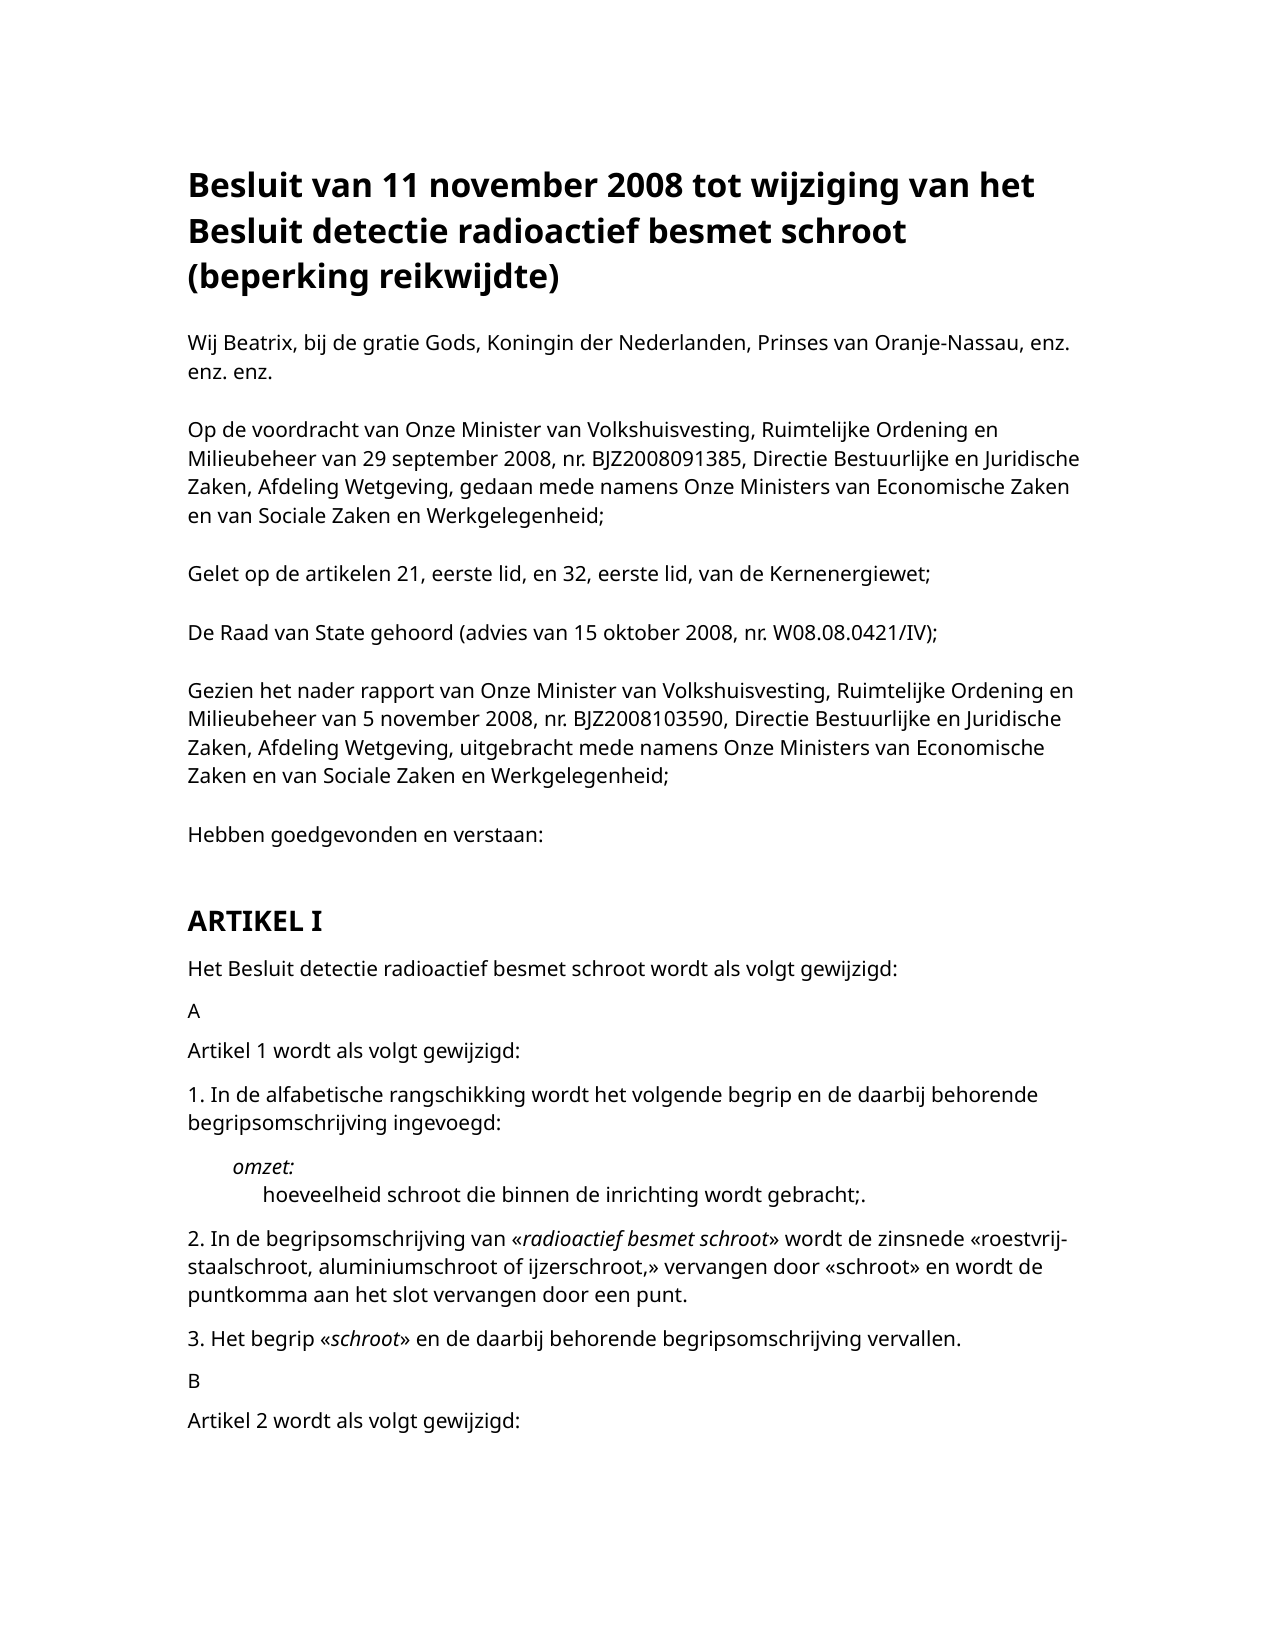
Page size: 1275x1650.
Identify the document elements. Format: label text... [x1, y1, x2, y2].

text Gelet op de artikelen 21, eerste lid, en 32, eerste lid, van de Kernenergiewet; [187, 559, 1087, 588]
text 2. In de begripsomschrijving van «radioactief besmet schroot» wordt de zinsnede «roestvrij-staalschroot, aluminiumschroot of ijzerschroot,» vervangen door «schroot» en wordt de puntkomma aan het slot vervangen door een punt. [187, 1224, 1087, 1309]
text A [187, 998, 1087, 1025]
text B [187, 1367, 1087, 1394]
text Op de voordracht van Onze Minister van Volkshuisvesting, Ruimtelijke Ordening en Milieubeheer van 29 september 2008, nr. BJZ2008091385, Directie Bestuurlijke en Juridische Zaken, Afdeling Wetgeving, gedaan mede namens Onze Ministers van Economische Zaken en van Sociale Zaken en Werkgelegenheid; [187, 415, 1087, 529]
text Gezien het nader rapport van Onze Minister van Volkshuisvesting, Ruimtelijke Ordening en Milieubeheer van 5 november 2008, nr. BJZ2008103590, Directie Bestuurlijke en Juridische Zaken, Afdeling Wetgeving, uitgebracht mede namens Onze Ministers van Economische Zaken en van Sociale Zaken en Werkgelegenheid; [187, 676, 1087, 790]
text omzet: [232, 1152, 1087, 1180]
text 3. Het begrip «schroot» en de daarbij behorende begripsomschrijving vervallen. [187, 1324, 1087, 1352]
text 1. In de alfabetische rangschikking wordt het volgende begrip en de daarbij behorende begripsomschrijving ingevoegd: [187, 1080, 1087, 1137]
text Artikel 2 wordt als volgt gewijzigd: [187, 1406, 1087, 1435]
text Hebben goedgevonden en verstaan: [187, 820, 1087, 848]
text Wij Beatrix, bij de gratie Gods, Koningin der Nederlanden, Prinses van Oranje-Nassau, enz. enz. enz. [187, 328, 1087, 385]
subtitle ARTIKEL I [187, 901, 1087, 939]
subtitle Besluit van 11 november 2008 tot wijziging van het Besluit detectie radioactief besmet schroot (beperking reikwijdte) [187, 162, 1087, 298]
text hoeveelheid schroot die binnen de inrichting wordt gebracht;. [262, 1180, 1087, 1209]
text De Raad van State gehoord (advies van 15 oktober 2008, nr. W08.08.0421/IV); [187, 618, 1087, 646]
text Artikel 1 wordt als volgt gewijzigd: [187, 1037, 1087, 1065]
text Het Besluit detectie radioactief besmet schroot wordt als volgt gewijzigd: [187, 954, 1087, 983]
